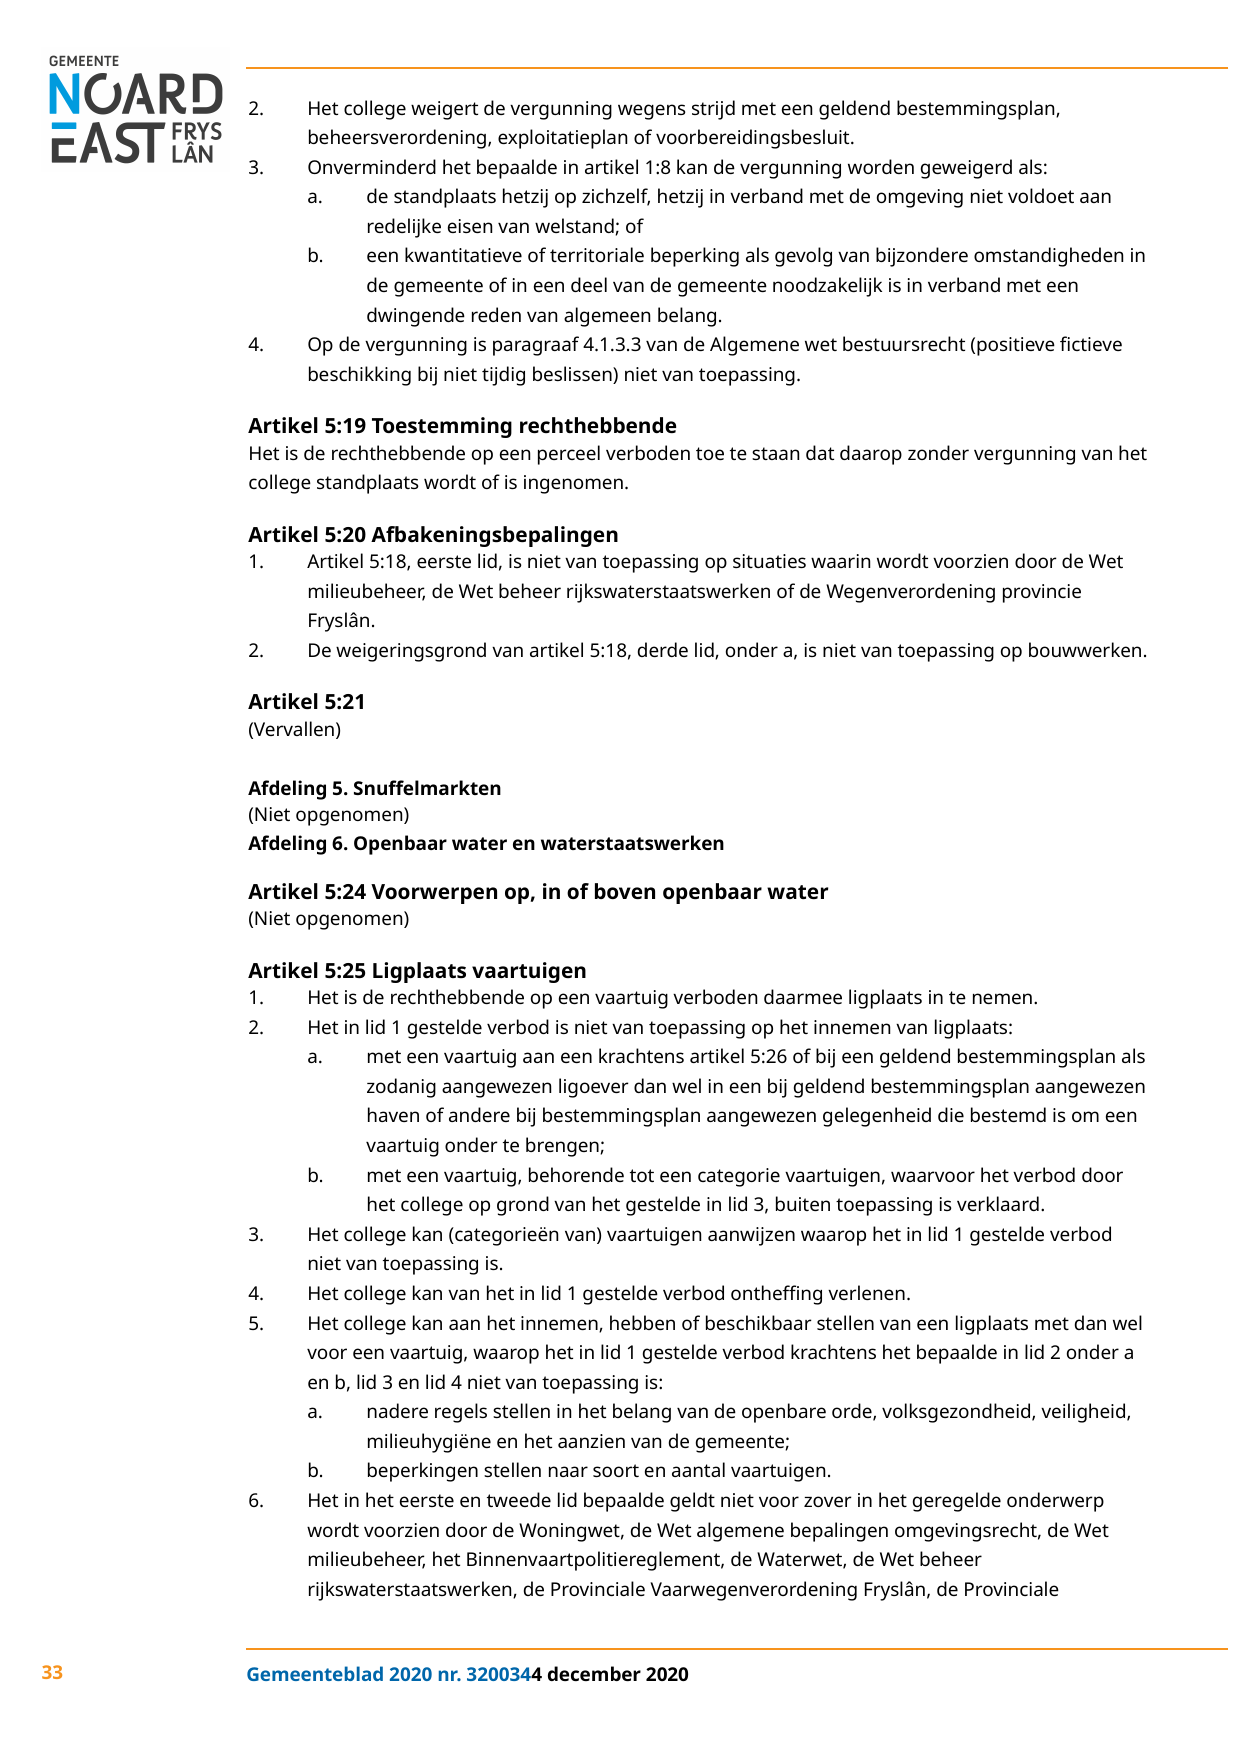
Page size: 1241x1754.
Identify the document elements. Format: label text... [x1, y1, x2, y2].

text (Vervallen) [248, 716, 1152, 742]
list met een vaartuig aan een krachtens artikel 5:26 of bij een geldend bestemmingsplan als zodanig aangewezen ligoever dan wel in een bij geldend bestemmingsplan aangewezen haven of andere bij bestemmingsplan aangewezen gelegenheid die bestemd is om een vaartuig onder te brengen; [307, 1043, 1152, 1158]
text (Niet opgenomen) [248, 905, 1152, 931]
list beperkingen stellen naar soort en aantal vaartuigen. [307, 1458, 1152, 1483]
list Het in lid 1 gestelde verbod is niet van toepassing op het innemen van ligplaats: [248, 1014, 1152, 1039]
list Artikel 5:18, eerste lid, is niet van toepassing op situaties waarin wordt voorzien door de Wet milieubeheer, de Wet beheer rijkswaterstaatswerken of de Wegenverordening provincie Fryslân. [248, 548, 1152, 633]
list Het is de rechthebbende op een vaartuig verboden daarmee ligplaats in te nemen. [248, 984, 1152, 1010]
list Het college weigert de vergunning wegens strijd met een geldend bestemmingsplan, beheersverordening, exploitatieplan of voorbereidingsbesluit. [248, 95, 1152, 150]
picture [41, 47, 231, 172]
list de standplaats hetzij op zichzelf, hetzij in verband met de omgeving niet voldoet aan redelijke eisen van welstand; of [307, 183, 1152, 239]
text (Niet opgenomen) [248, 801, 1152, 827]
list een kwantitatieve of territoriale beperking als gevolg van bijzondere omstandigheden in de gemeente of in een deel van de gemeente noodzakelijk is in verband met een dwingende reden van algemeen belang. [307, 243, 1152, 328]
list Het in het eerste en tweede lid bepaalde geldt niet voor zover in het geregelde onderwerp wordt voorzien door de Woningwet, de Wet algemene bepalingen omgevingsrecht, de Wet milieubeheer, het Binnenvaartpolitiereglement, de Waterwet, de Wet beheer rijkswaterstaatswerken, de Provinciale Vaarwegenverordening Fryslân, de Provinciale [248, 1487, 1152, 1602]
text Artikel 5:24 Voorwerpen op, in of boven openbaar water [248, 877, 1152, 905]
list Onverminderd het bepaalde in artikel 1:8 kan de vergunning worden geweigerd als: [248, 154, 1152, 180]
text Afdeling 5. Snuffelmarkten [248, 775, 1152, 801]
list Op de vergunning is paragraaf 4.1.3.3 van de Algemene wet bestuursrecht (positieve fictieve beschikking bij niet tijdig beslissen) niet van toepassing. [248, 331, 1152, 387]
text Artikel 5:25 Ligplaats vaartuigen [248, 956, 1152, 984]
list De weigeringsgrond van artikel 5:18, derde lid, onder a, is niet van toepassing op bouwwerken. [248, 637, 1152, 663]
text Artikel 5:21 [248, 687, 1152, 716]
list nadere regels stellen in het belang van de openbare orde, volksgezondheid, veiligheid, milieuhygiëne en het aanzien van de gemeente; [307, 1398, 1152, 1454]
text Artikel 5:20 Afbakeningsbepalingen [248, 520, 1152, 548]
text Het is de rechthebbende op een perceel verboden toe te staan dat daarop zonder vergunning van het college standplaats wordt of is ingenomen. [248, 440, 1152, 495]
list Het college kan van het in lid 1 gestelde verbod ontheffing verlenen. [248, 1280, 1152, 1306]
text Afdeling 6. Openbaar water en waterstaatswerken [248, 830, 1152, 856]
list Het college kan (categorieën van) vaartuigen aanwijzen waarop het in lid 1 gestelde verbod niet van toepassing is. [248, 1221, 1152, 1276]
list met een vaartuig, behorende tot een categorie vaartuigen, waarvoor het verbod door het college op grond van het gestelde in lid 3, buiten toepassing is verklaard. [307, 1162, 1152, 1217]
list Het college kan aan het innemen, hebben of beschikbaar stellen van een ligplaats met dan wel voor een vaartuig, waarop het in lid 1 gestelde verbod krachtens het bepaalde in lid 2 onder a en b, lid 3 en lid 4 niet van toepassing is: [248, 1310, 1152, 1394]
text Artikel 5:19 Toestemming rechthebbende [248, 411, 1152, 440]
